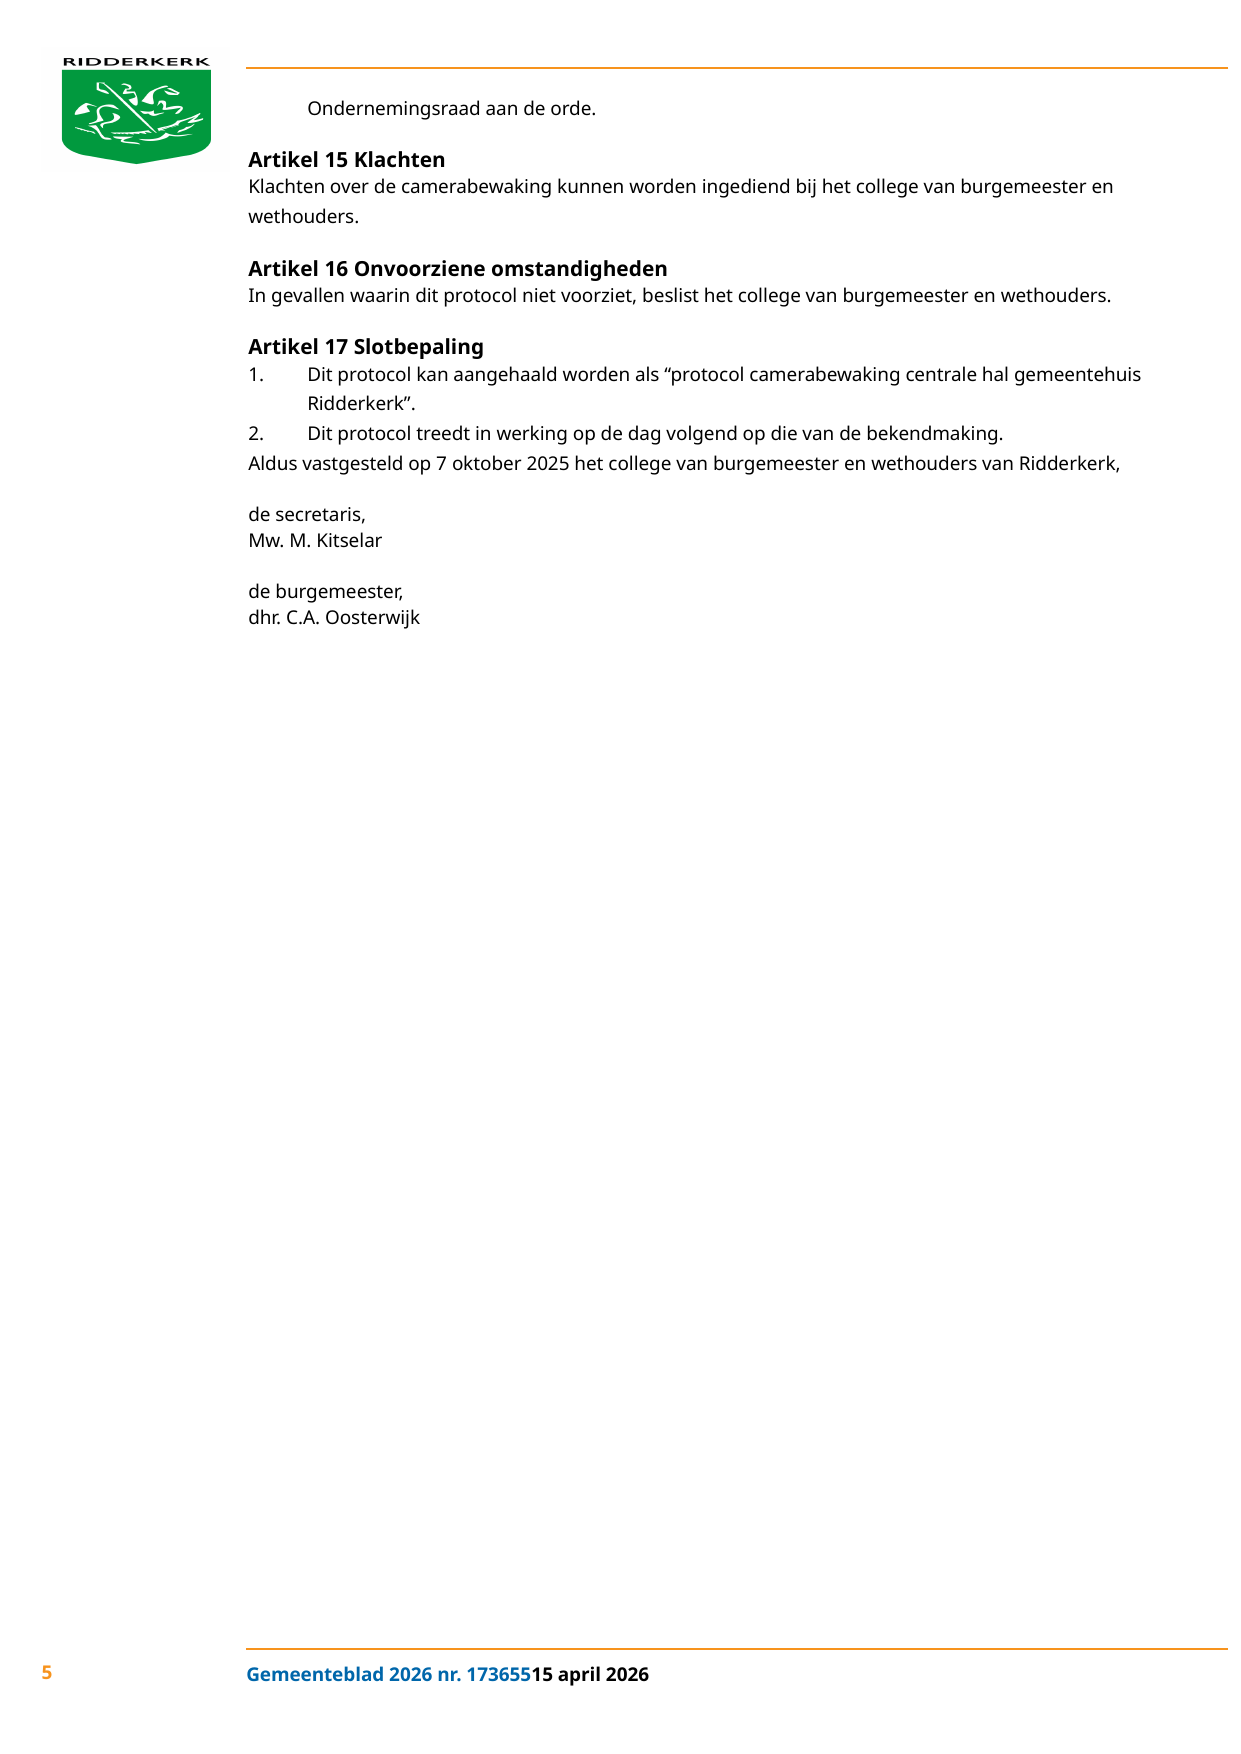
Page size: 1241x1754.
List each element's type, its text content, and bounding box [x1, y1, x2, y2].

text Artikel 16 Onvoorziene omstandigheden [248, 254, 1152, 282]
text de secretaris, [248, 501, 1152, 527]
list Dit protocol treedt in werking op de dag volgend op die van de bekendmaking. [248, 420, 1152, 446]
text de burgemeester, [248, 578, 1152, 604]
text Klachten over de camerabewaking kunnen worden ingediend bij het college van burgemeester en wethouders. [248, 174, 1152, 229]
text Aldus vastgesteld op 7 oktober 2025 het college van burgemeester en wethouders van Ridderkerk, [248, 450, 1152, 475]
text In gevallen waarin dit protocol niet voorziet, beslist het college van burgemeester en wethouders. [248, 282, 1152, 308]
text dhr. C.A. Oosterwijk [248, 604, 1152, 630]
list Dit protocol kan aangehaald worden als “protocol camerabewaking centrale hal gemeentehuis Ridderkerk”. [248, 361, 1152, 416]
text Artikel 15 Klachten [248, 145, 1152, 174]
list Ondernemingsraad aan de orde. [248, 95, 1152, 121]
text Mw. M. Kitselar [248, 527, 1152, 553]
text Artikel 17 Slotbepaling [248, 332, 1152, 361]
picture [41, 47, 231, 172]
